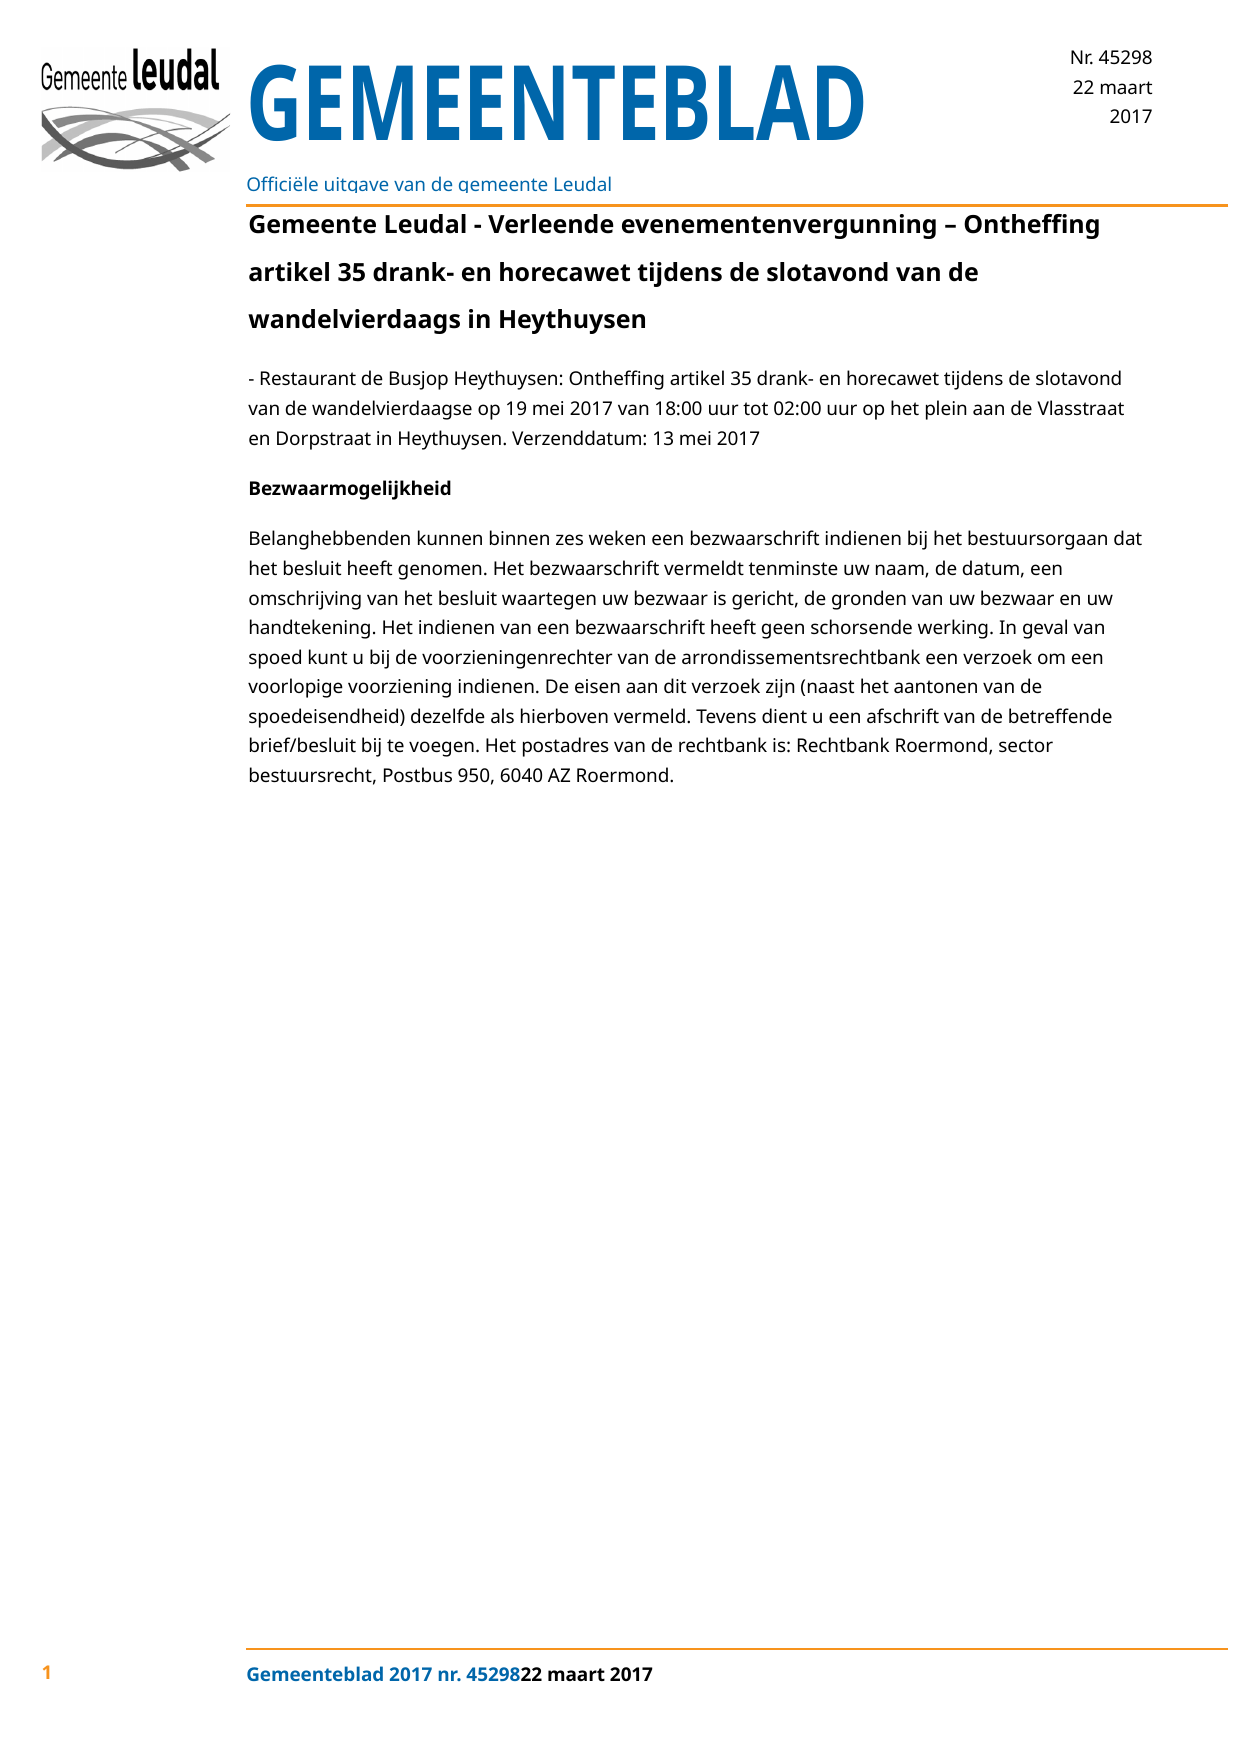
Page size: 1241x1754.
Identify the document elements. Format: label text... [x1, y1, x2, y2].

text Belanghebbenden kunnen binnen zes weken een bezwaarschrift indienen bij het bestuursorgaan dat het besluit heeft genomen. Het bezwaarschrift vermeldt tenminste uw naam, de datum, een omschrijving van het besluit waartegen uw bezwaar is gericht, de gronden van uw bezwaar en uw handtekening. Het indienen van een bezwaarschrift heeft geen schorsende werking. In geval van spoed kunt u bij de voorzieningenrechter van de arrondissementsrechtbank een verzoek om een voorlopige voorziening indienen. De eisen aan dit verzoek zijn (naast het aantonen van de spoedeisendheid) dezelfde als hierboven vermeld. Tevens dient u een afschrift van de betreffende brief/besluit bij te voegen. Het postadres van de rechtbank is: Rechtbank Roermond, sector bestuursrecht, Postbus 950, 6040 AZ Roermond. [248, 526, 1152, 788]
text - Restaurant de Busjop Heythuysen: Ontheffing artikel 35 drank- en horecawet tijdens de slotavond van de wandelvierdaagse op 19 mei 2017 van 18:00 uur tot 02:00 uur op het plein aan de Vlasstraat en Dorpstraat in Heythuysen. Verzenddatum: 13 mei 2017 [248, 366, 1152, 450]
text Bezwaarmogelijkheid [248, 475, 1152, 501]
text Gemeente Leudal - Verleende evenementenvergunning – Ontheffing artikel 35 drank- en horecawet tijdens de slotavond van de wandelvierdaags in Heythuysen [248, 207, 1152, 336]
picture [41, 47, 231, 172]
